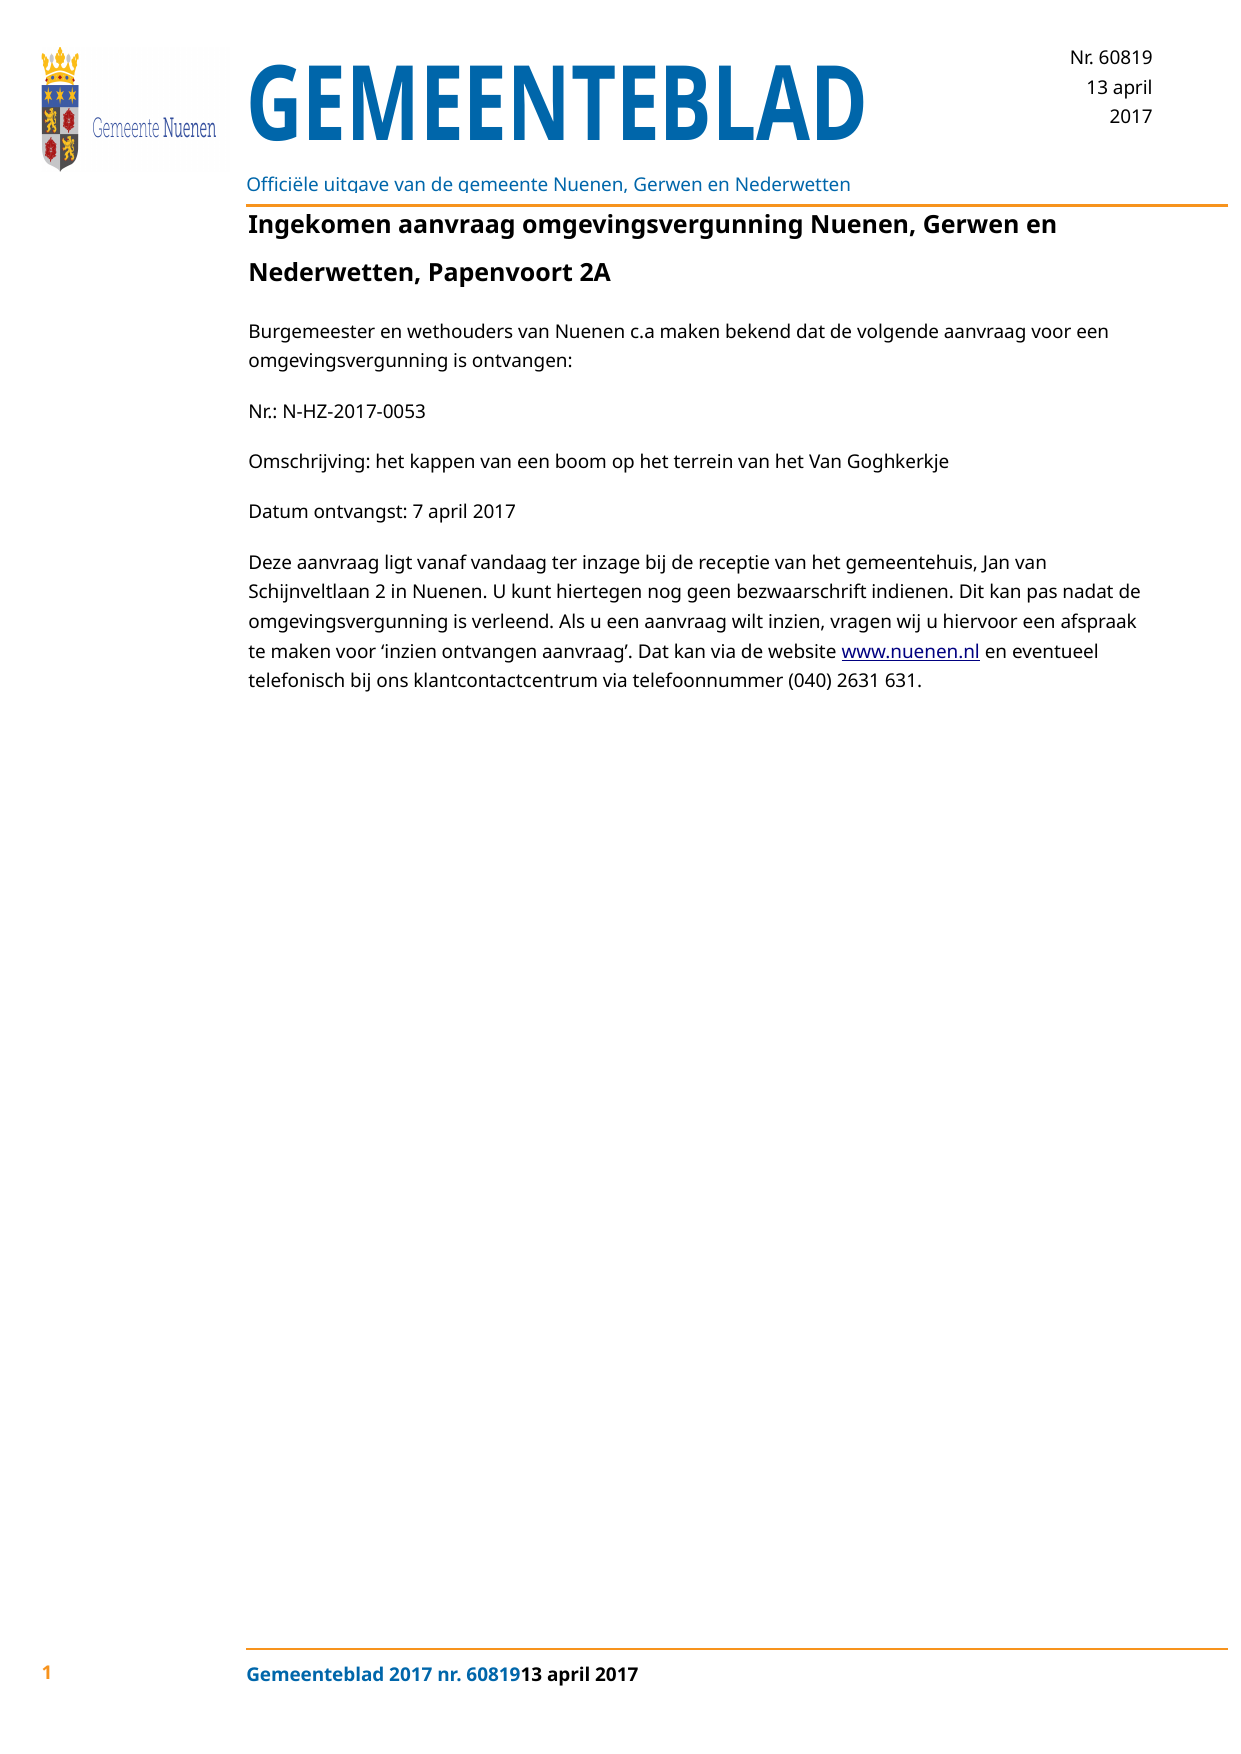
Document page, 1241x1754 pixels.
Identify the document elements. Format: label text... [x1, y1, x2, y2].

text Nr.: N-HZ-2017-0053 [248, 398, 1152, 424]
text Burgemeester en wethouders van Nuenen c.a maken bekend dat de volgende aanvraag voor een omgevingsvergunning is ontvangen: [248, 318, 1152, 373]
text Omschrijving: het kappen van een boom op het terrein van het Van Goghkerkje [248, 448, 1152, 474]
text Datum ontvangst: 7 april 2017 [248, 499, 1152, 524]
text Ingekomen aanvraag omgevingsvergunning Nuenen, Gerwen en Nederwetten, Papenvoort 2A [248, 207, 1152, 288]
text Deze aanvraag ligt vanaf vandaag ter inzage bij de receptie van het gemeentehuis, Jan van Schijnveltlaan 2 in Nuenen. U kunt hiertegen nog geen bezwaarschrift indienen. Dit kan pas nadat de omgevingsvergunning is verleend. Als u een aanvraag wilt inzien, vragen wij u hiervoor een afspraak te maken voor ‘inzien ontvangen aanvraag’. Dat kan via de website www.nuenen.nl en eventueel telefonisch bij ons klantcontactcentrum via telefoonnummer (040) 2631 631. [248, 549, 1152, 693]
picture [41, 47, 231, 172]
